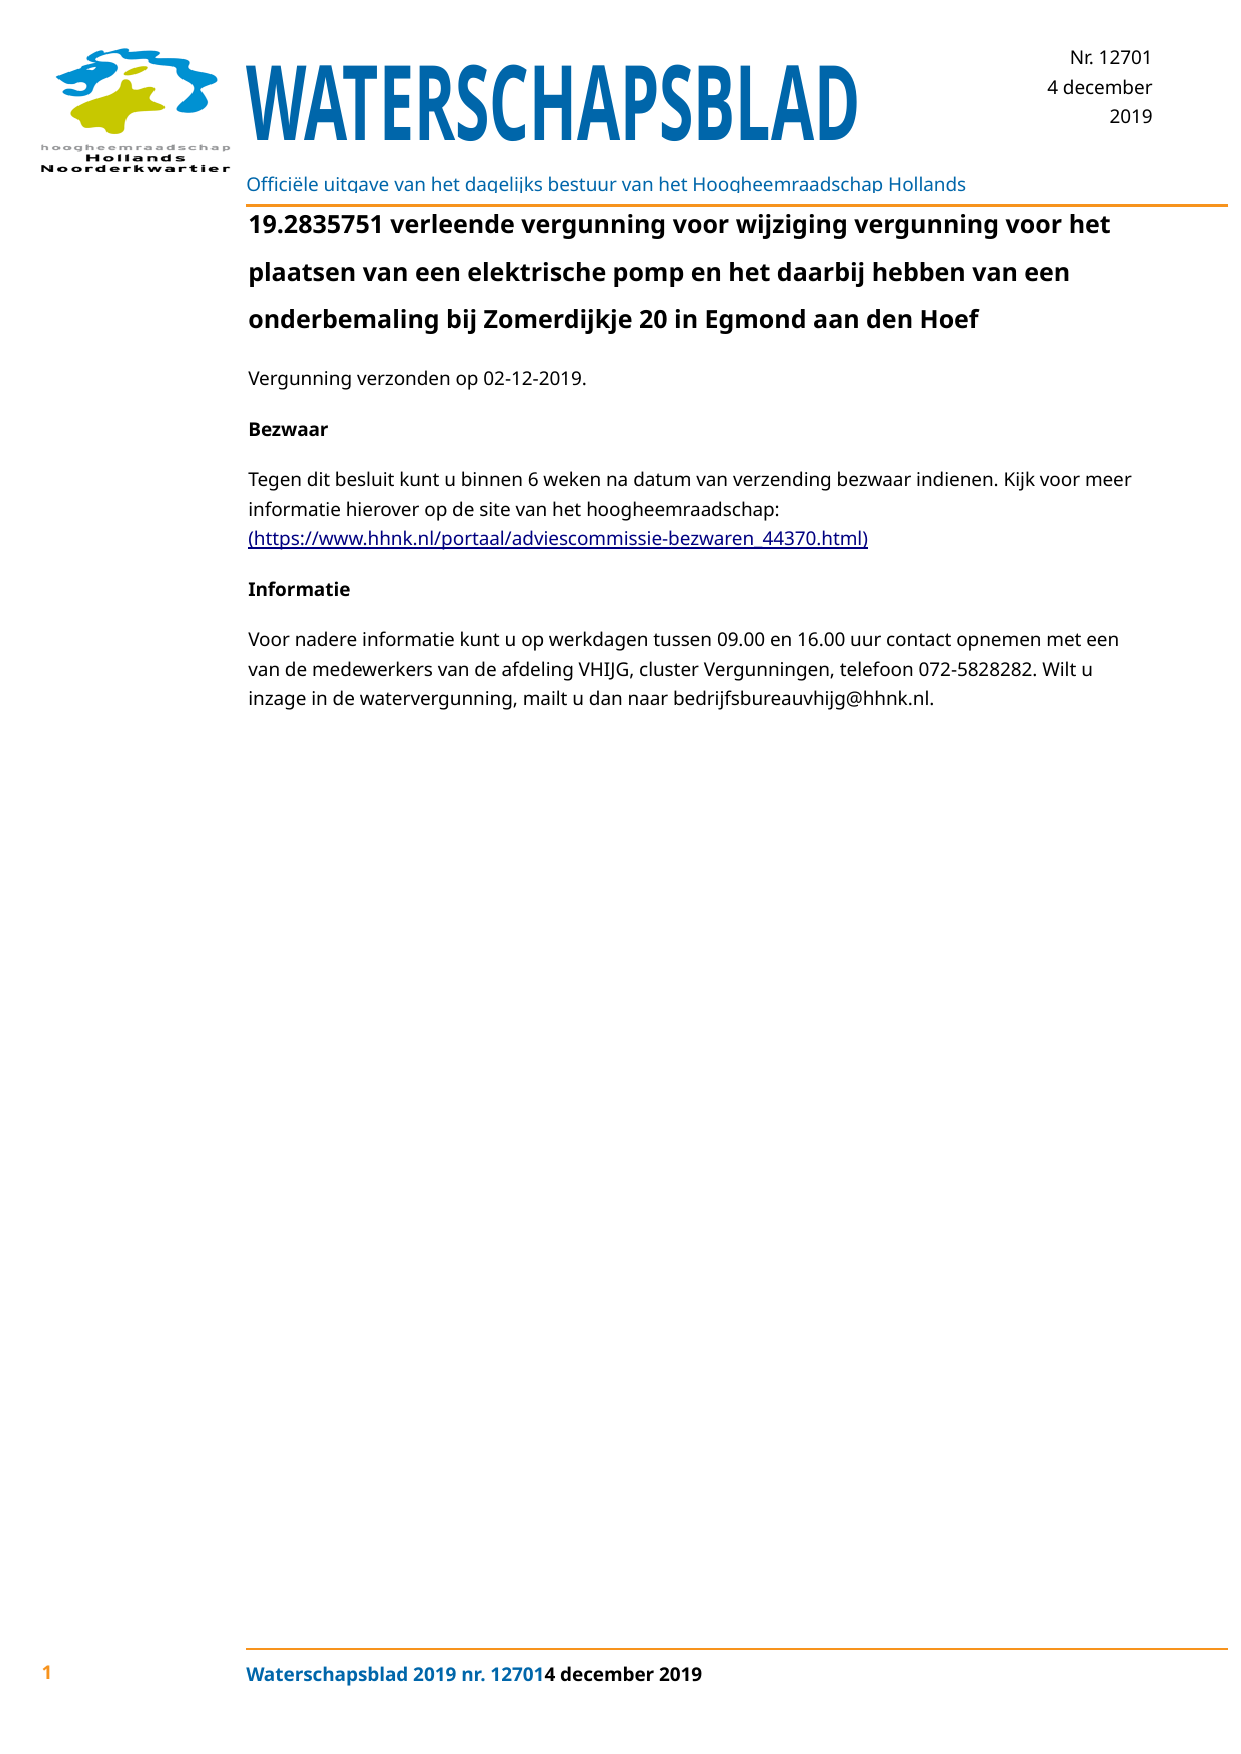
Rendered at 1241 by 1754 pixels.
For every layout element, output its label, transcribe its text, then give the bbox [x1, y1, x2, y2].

text Vergunning verzonden op 02-12-2019. [248, 366, 1152, 391]
text Tegen dit besluit kunt u binnen 6 weken na datum van verzending bezwaar indienen. Kijk voor meer informatie hierover op de site van het hoogheemraadschap: (https://www.hhnk.nl/portaal/adviescommissie-bezwaren_44370.html) [248, 466, 1152, 551]
text Bezwaar [248, 416, 1152, 442]
picture [41, 47, 231, 172]
text 19.2835751 verleende vergunning voor wijziging vergunning voor het plaatsen van een elektrische pomp en het daarbij hebben van een onderbemaling bij Zomerdijkje 20 in Egmond aan den Hoef [248, 207, 1152, 336]
text Voor nadere informatie kunt u op werkdagen tussen 09.00 en 16.00 uur contact opnemen met een van de medewerkers van de afdeling VHIJG, cluster Vergunningen, telefoon 072-5828282. Wilt u inzage in de watervergunning, mailt u dan naar bedrijfsbureauvhijg@hhnk.nl. [248, 626, 1152, 711]
text Informatie [248, 576, 1152, 602]
